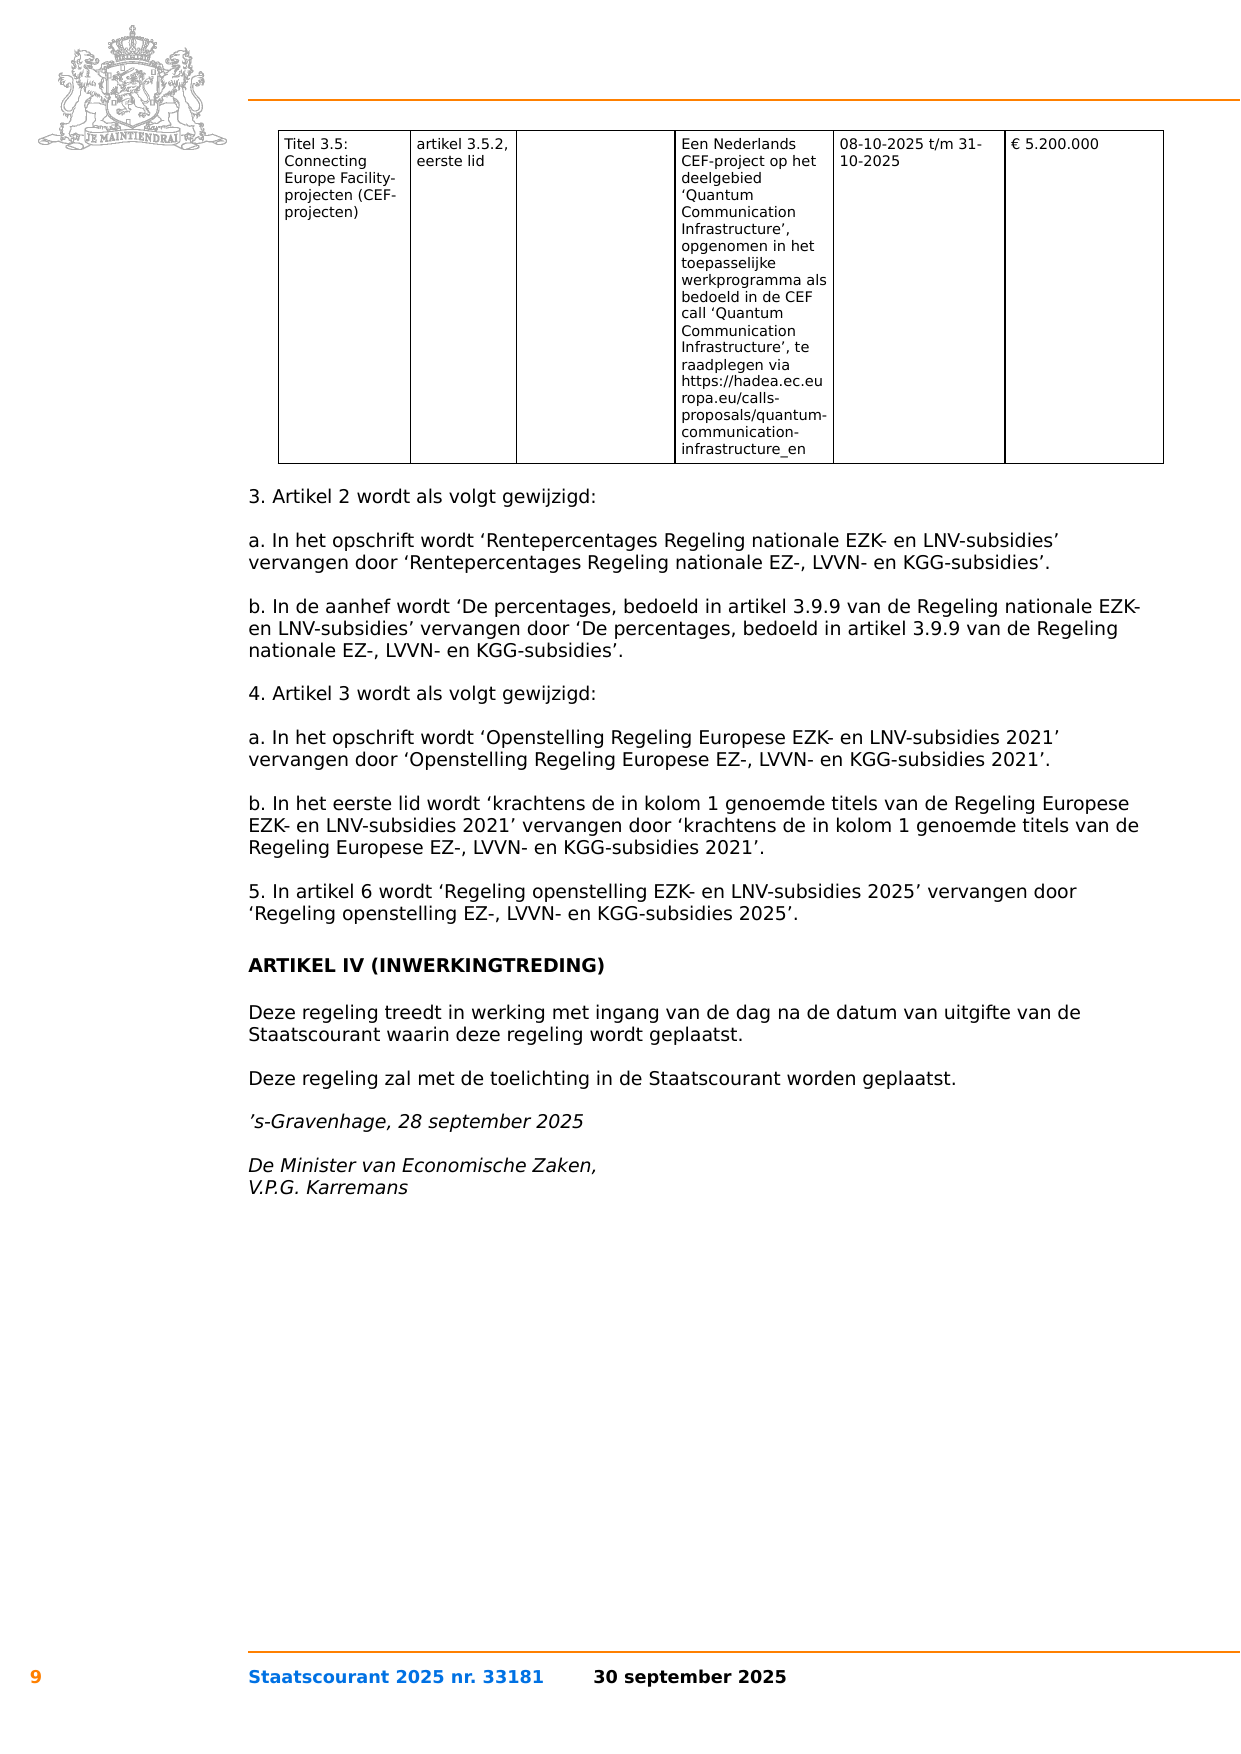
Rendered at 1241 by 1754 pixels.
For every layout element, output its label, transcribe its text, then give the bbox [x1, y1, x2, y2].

text a. In het opschrift wordt ‘Rentepercentages Regeling nationale EZK- en LNV-subsidies’ vervangen door ‘Rentepercentages Regeling nationale EZ-, LVVN- en KGG-subsidies’. [248, 530, 1163, 574]
text 3. Artikel 2 wordt als volgt gewijzigd: [248, 486, 1163, 508]
text b. In de aanhef wordt ‘De percentages, bedoeld in artikel 3.9.9 van de Regeling nationale EZK- en LNV-subsidies’ vervangen door ‘De percentages, bedoeld in artikel 3.9.9 van de Regeling nationale EZ-, LVVN- en KGG-subsidies’. [248, 596, 1163, 661]
text ’s-Gravenhage, 28 september 2025 [248, 1111, 1163, 1133]
text Deze regeling zal met de toelichting in de Staatscourant worden geplaatst. [248, 1068, 1163, 1089]
text a. In het opschrift wordt ‘Openstelling Regeling Europese EZK- en LNV-subsidies 2021’ vervangen door ‘Openstelling Regeling Europese EZ-, LVVN- en KGG-subsidies 2021’. [248, 727, 1163, 771]
table_header € 5.200.000 [1006, 131, 1163, 463]
table_header Een Nederlands CEF-project op het deelgebied ‘Quantum Communication Infrastructure’, opgenomen in het toepasselijke werkprogramma als bedoeld in de CEF call ‘Quantum Communication Infrastructure’, te raadplegen via https://hadea.ec.europa.eu/calls-proposals/quantum-communication-infrastructure_en [676, 131, 833, 463]
text b. In het eerste lid wordt ‘krachtens de in kolom 1 genoemde titels van de Regeling Europese EZK- en LNV-subsidies 2021’ vervangen door ‘krachtens de in kolom 1 genoemde titels van de Regeling Europese EZ-, LVVN- en KGG-subsidies 2021’. [248, 793, 1163, 859]
table_header 08-10-2025 t/m 31-10-2025 [834, 131, 1004, 463]
text 5. In artikel 6 wordt ‘Regeling openstelling EZK- en LNV-subsidies 2025’ vervangen door ‘Regeling openstelling EZ-, LVVN- en KGG-subsidies 2025’. [248, 881, 1163, 925]
table_header artikel 3.5.2, eerste lid [411, 131, 516, 463]
table_header [517, 131, 674, 463]
subtitle ARTIKEL IV (INWERKINGTREDING) [248, 955, 1163, 977]
text De Minister van Economische Zaken, V.P.G. Karremans [248, 1155, 1163, 1199]
text 4. Artikel 3 wordt als volgt gewijzigd: [248, 683, 1163, 705]
table_header Titel 3.5: Connecting Europe Facility-projecten (CEF-projecten) [279, 131, 410, 463]
picture [38, 25, 227, 150]
text Deze regeling treedt in werking met ingang van de dag na de datum van uitgifte van de Staatscourant waarin deze regeling wordt geplaatst. [248, 1002, 1163, 1046]
